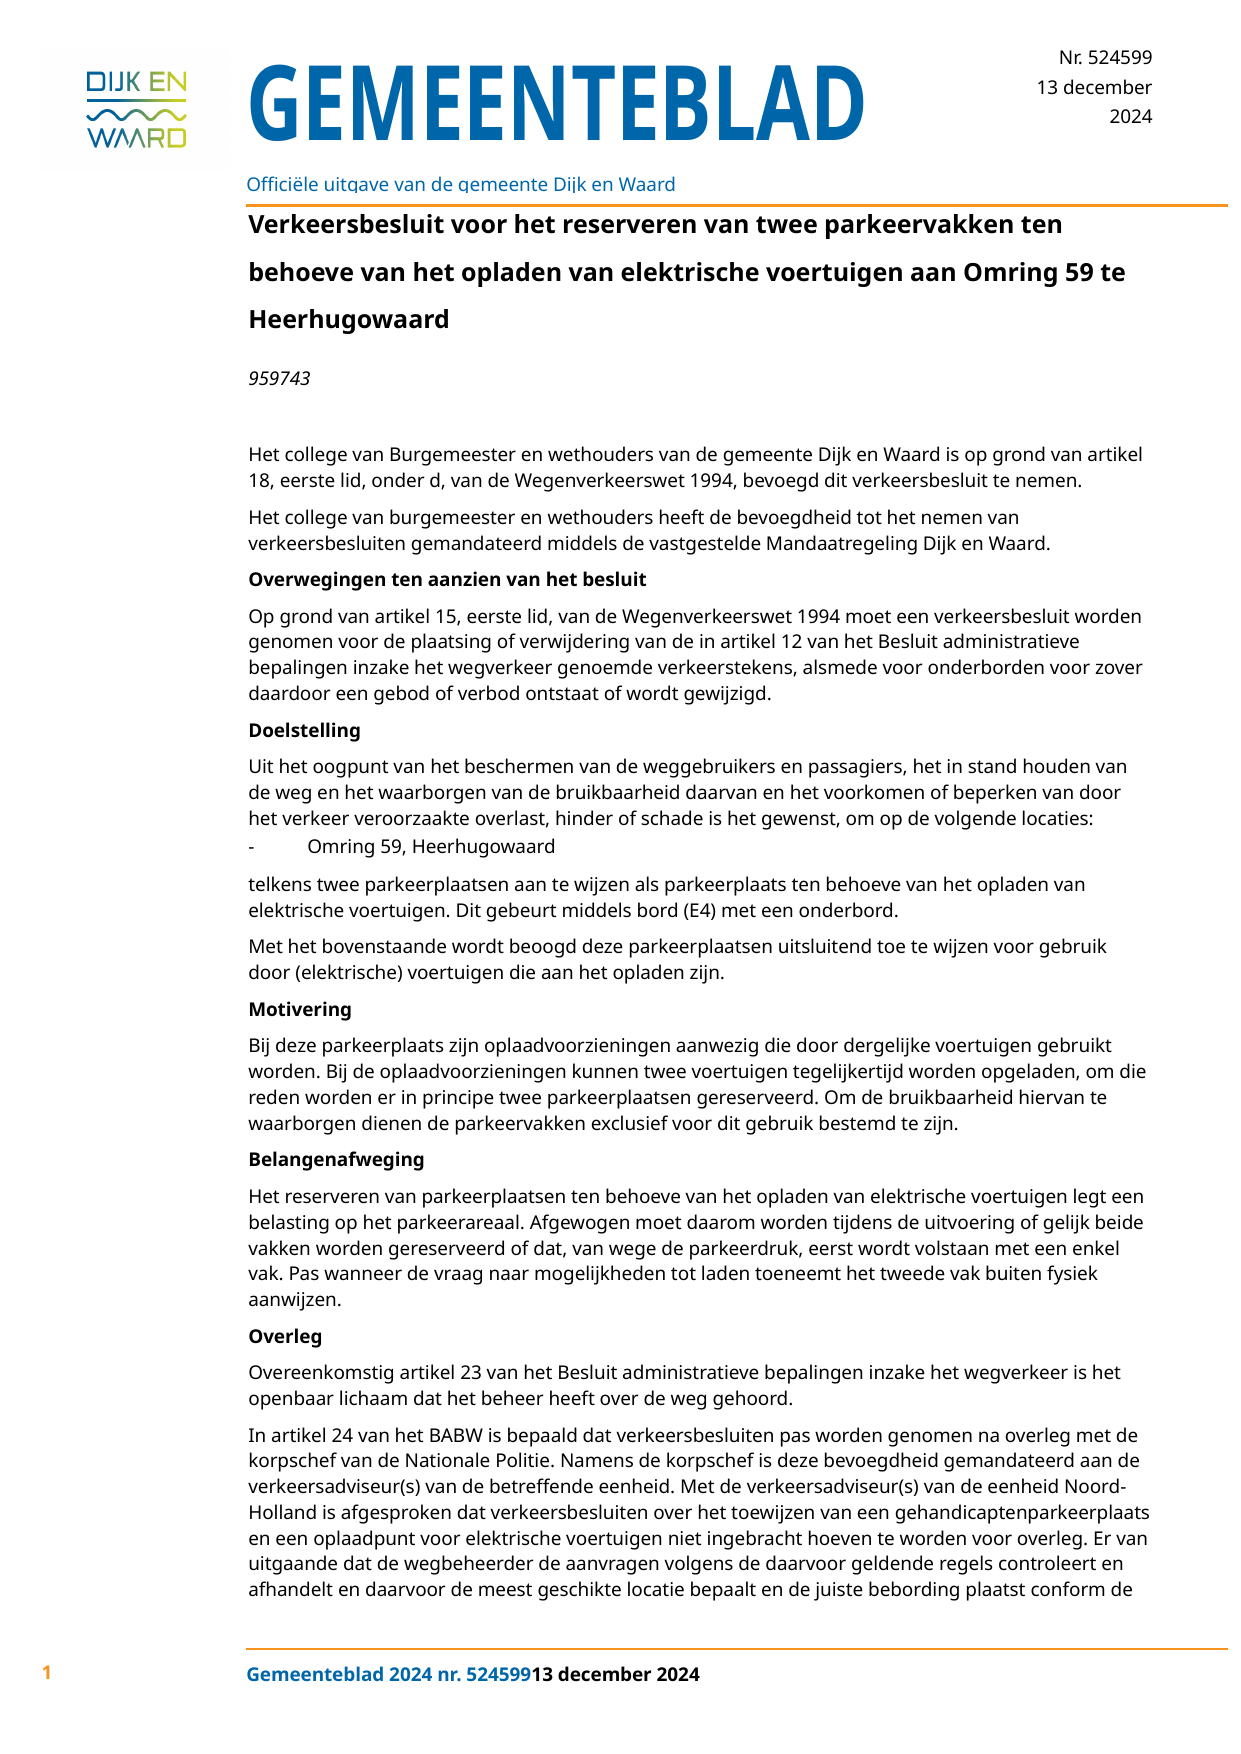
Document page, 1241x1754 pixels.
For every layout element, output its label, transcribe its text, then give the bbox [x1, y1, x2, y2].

text Uit het oogpunt van het beschermen van de weggebruikers en passagiers, het in stand houden van de weg en het waarborgen van de bruikbaarheid daarvan en het voorkomen of beperken van door het verkeer veroorzaakte overlast, hinder of schade is het gewenst, om op de volgende locaties: [248, 753, 1152, 831]
text Doelstelling [248, 717, 1152, 743]
text Overeenkomstig artikel 23 van het Besluit administratieve bepalingen inzake het wegverkeer is het openbaar lichaam dat het beheer heeft over de weg gehoord. [248, 1359, 1152, 1411]
text Bij deze parkeerplaats zijn oplaadvoorzieningen aanwezig die door dergelijke voertuigen gebruikt worden. Bij de oplaadvoorzieningen kunnen twee voertuigen tegelijkertijd worden opgeladen, om die reden worden er in principe twee parkeerplaatsen gereserveerd. Om de bruikbaarheid hiervan te waarborgen dienen de parkeervakken exclusief voor dit gebruik bestemd te zijn. [248, 1033, 1152, 1136]
text Motivering [248, 996, 1152, 1022]
text Het college van burgemeester en wethouders heeft de bevoegdheid tot het nemen van verkeersbesluiten gemandateerd middels de vastgestelde Mandaatregeling Dijk en Waard. [248, 504, 1152, 555]
text In artikel 24 van het BABW is bepaald dat verkeersbesluiten pas worden genomen na overleg met de korpschef van de Nationale Politie. Namens de korpschef is deze bevoegdheid gemandateerd aan de verkeersadviseur(s) van de betreffende eenheid. Met de verkeersadviseur(s) van de eenheid Noord-Holland is afgesproken dat verkeersbesluiten over het toewijzen van een gehandicaptenparkeerplaats en een oplaadpunt voor elektrische voertuigen niet ingebracht hoeven te worden voor overleg. Er van uitgaande dat de wegbeheerder de aanvragen volgens de daarvoor geldende regels controleert en afhandelt en daarvoor de meest geschikte locatie bepaalt en de juiste bebording plaatst conform de [248, 1422, 1152, 1602]
text Overwegingen ten aanzien van het besluit [248, 566, 1152, 592]
text Overleg [248, 1323, 1152, 1348]
text Het college van Burgemeester en wethouders van de gemeente Dijk en Waard is op grond van artikel 18, eerste lid, onder d, van de Wegenverkeerswet 1994, bevoegd dit verkeersbesluit te nemen. [248, 442, 1152, 493]
list Omring 59, Heerhugowaard [248, 833, 1152, 859]
text 959743 [248, 366, 1152, 391]
text Op grond van artikel 15, eerste lid, van de Wegenverkeerswet 1994 moet een verkeersbesluit worden genomen voor de plaatsing of verwijdering van de in artikel 12 van het Besluit administratieve bepalingen inzake het wegverkeer genoemde verkeerstekens, alsmede voor onderborden voor zover daardoor een gebod of verbod ontstaat of wordt gewijzigd. [248, 603, 1152, 706]
text telkens twee parkeerplaatsen aan te wijzen als parkeerplaats ten behoeve van het opladen van elektrische voertuigen. Dit gebeurt middels bord (E4) met een onderbord. [248, 871, 1152, 923]
picture [41, 47, 231, 172]
text Verkeersbesluit voor het reserveren van twee parkeervakken ten behoeve van het opladen van elektrische voertuigen aan Omring 59 te Heerhugowaard [248, 207, 1152, 336]
text Het reserveren van parkeerplaatsen ten behoeve van het opladen van elektrische voertuigen legt een belasting op het parkeerareaal. Afgewogen moet daarom worden tijdens de uitvoering of gelijk beide vakken worden gereserveerd of dat, van wege de parkeerdruk, eerst wordt volstaan met een enkel vak. Pas wanneer de vraag naar mogelijkheden tot laden toeneemt het tweede vak buiten fysiek aanwijzen. [248, 1183, 1152, 1312]
text Met het bovenstaande wordt beoogd deze parkeerplaatsen uitsluitend toe te wijzen voor gebruik door (elektrische) voertuigen die aan het opladen zijn. [248, 934, 1152, 985]
text Belangenafweging [248, 1147, 1152, 1172]
